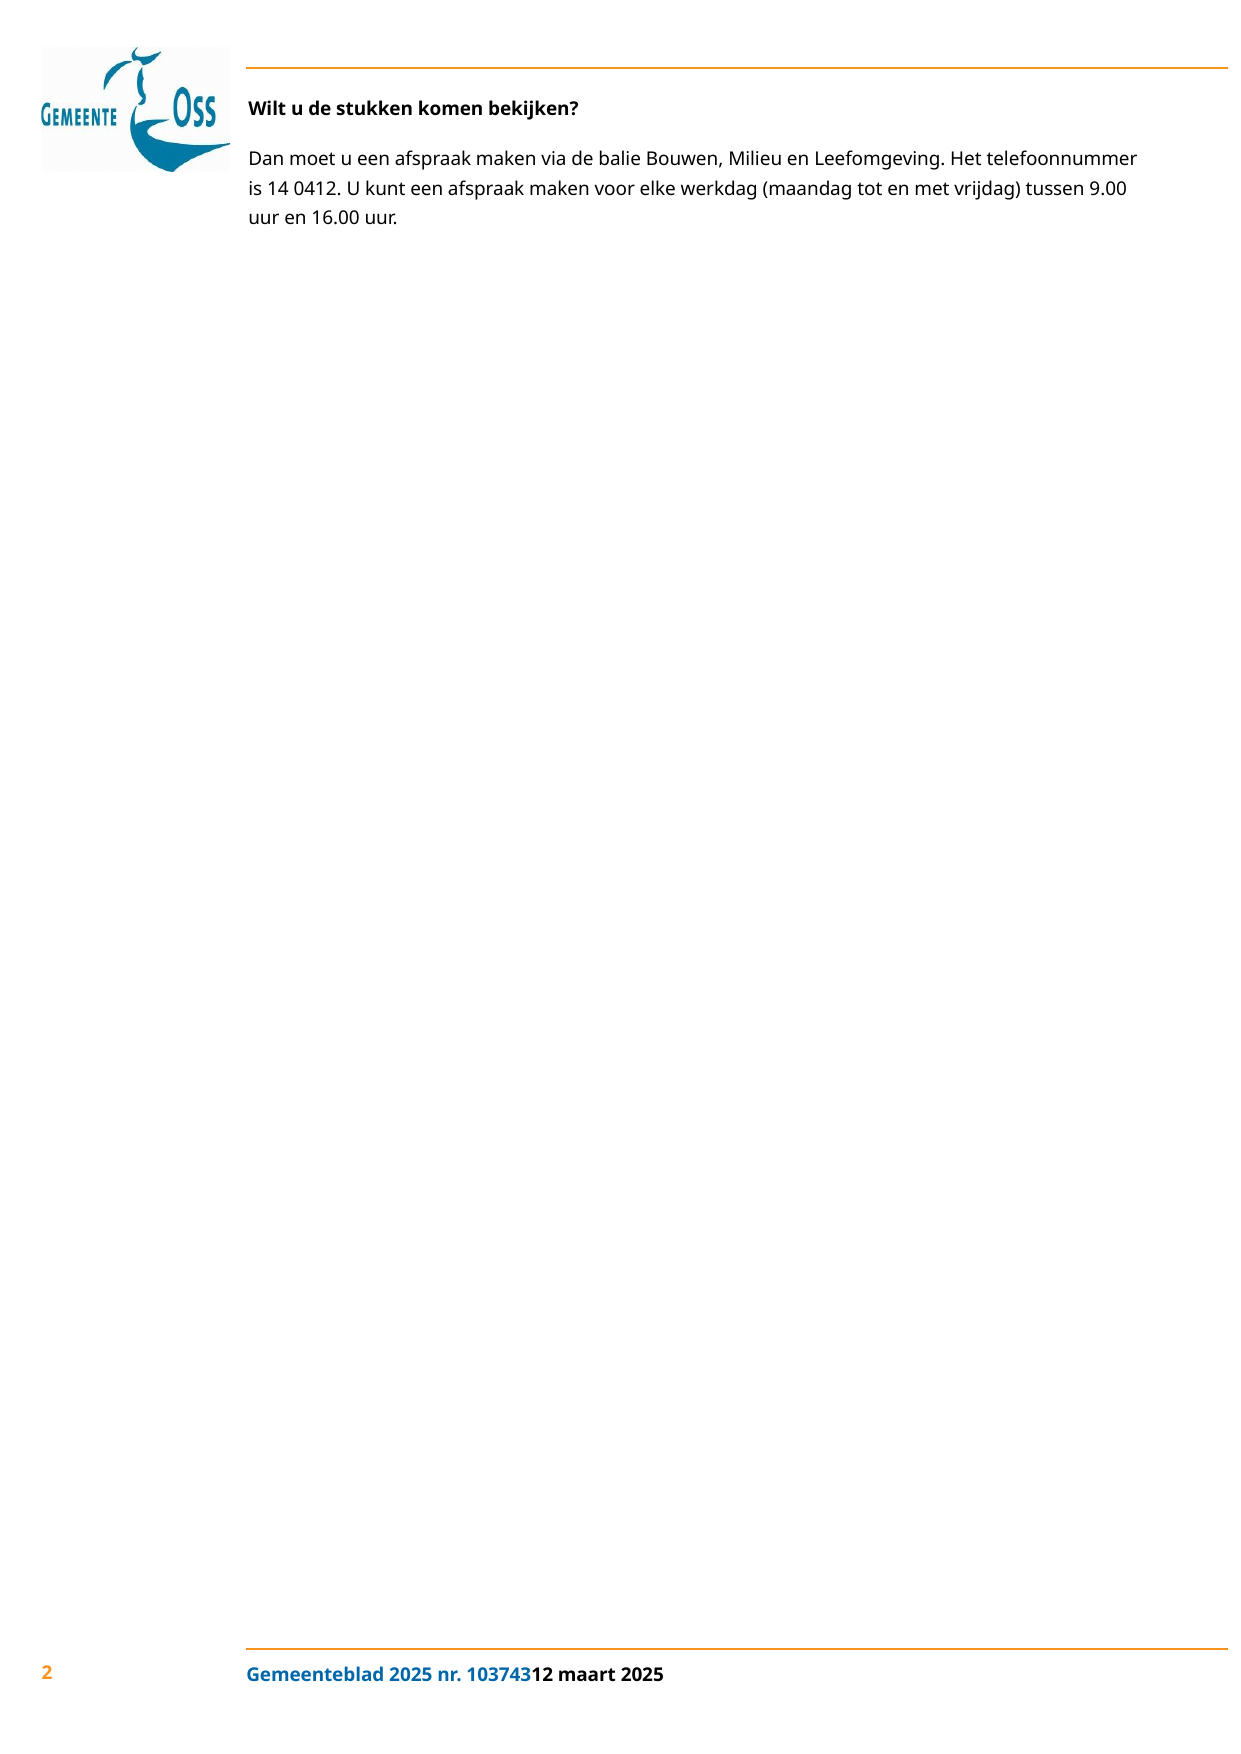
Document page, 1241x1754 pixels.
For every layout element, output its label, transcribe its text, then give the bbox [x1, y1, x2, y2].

text Wilt u de stukken komen bekijken? [248, 95, 1152, 121]
text Dan moet u een afspraak maken via de balie Bouwen, Milieu en Leefomgeving. Het telefoonnummer is 14 0412. U kunt een afspraak maken voor elke werkdag (maandag tot en met vrijdag) tussen 9.00 uur en 16.00 uur. [248, 145, 1152, 230]
picture [41, 47, 231, 172]
